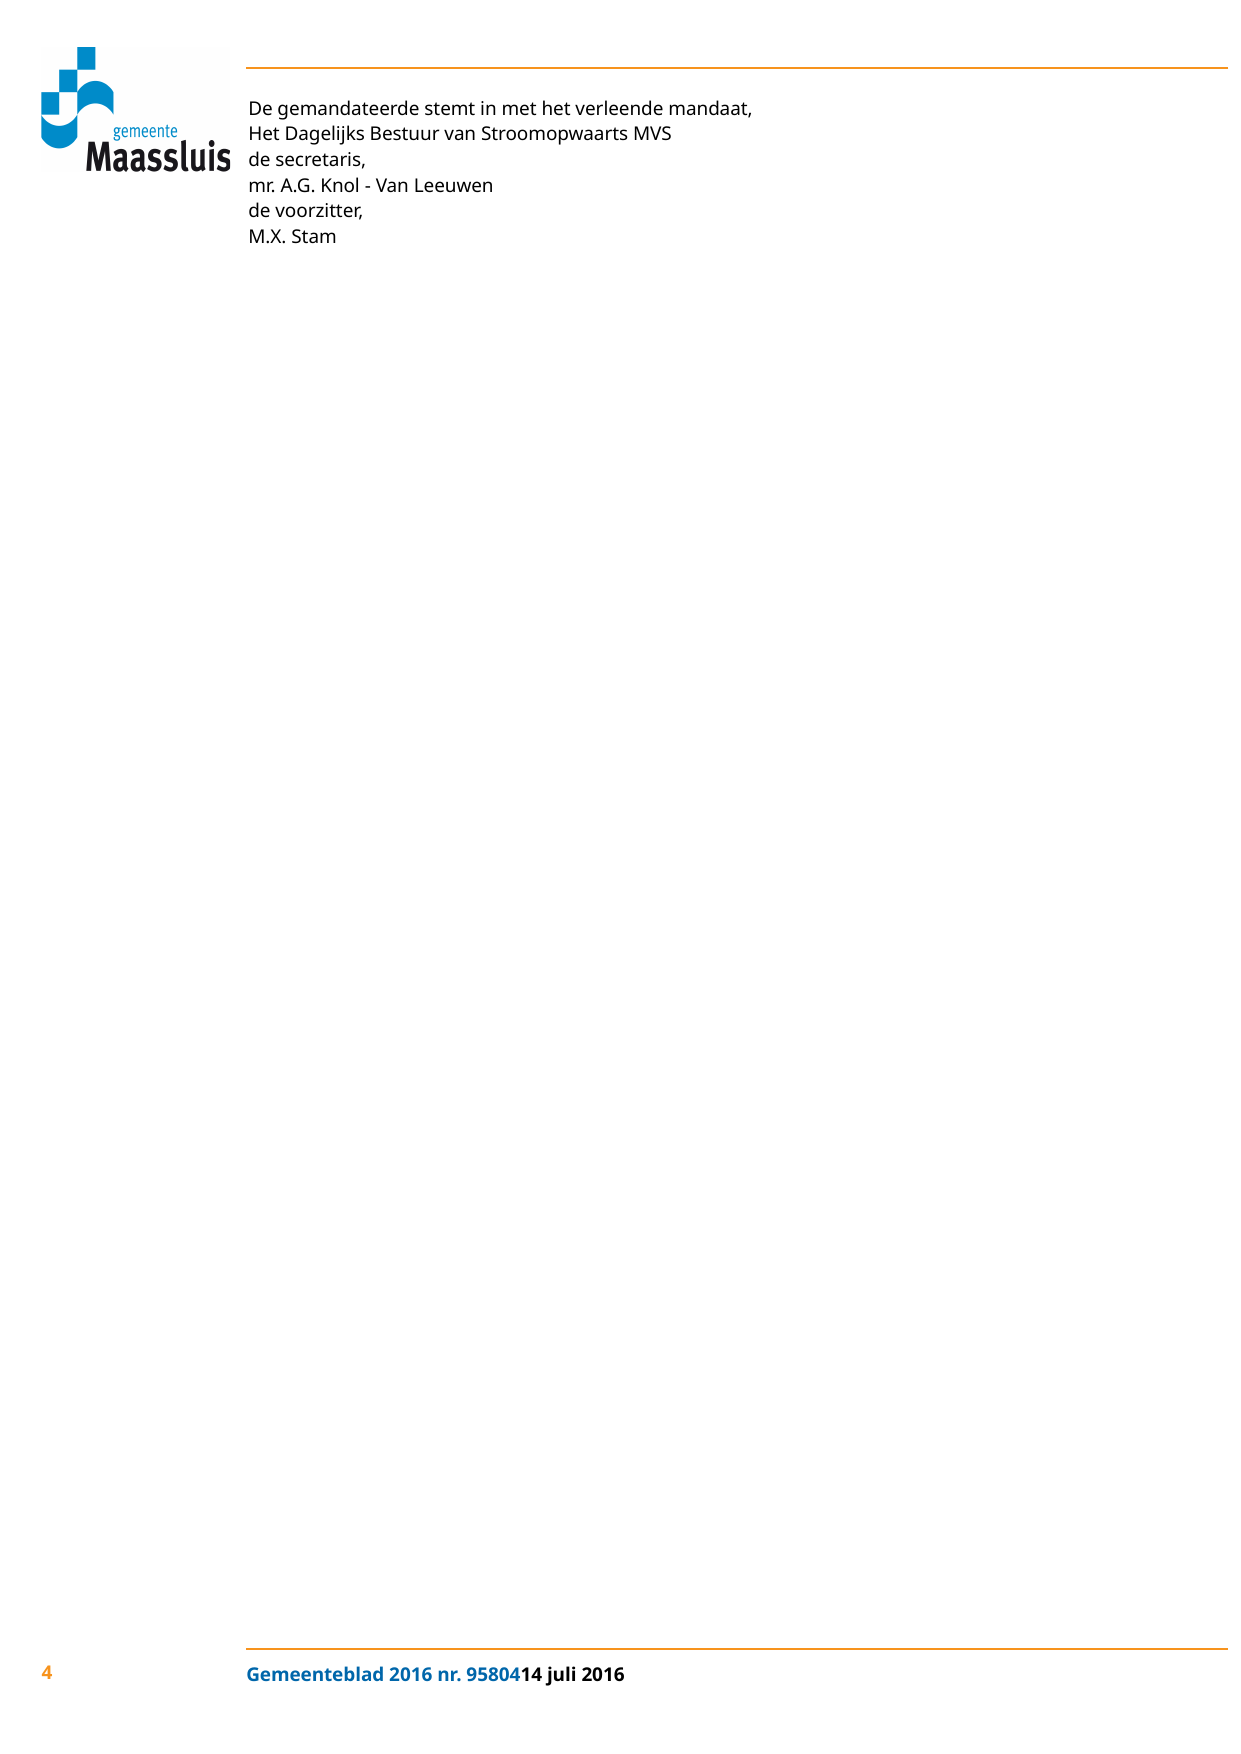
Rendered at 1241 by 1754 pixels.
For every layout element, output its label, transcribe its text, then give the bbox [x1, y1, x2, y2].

picture [41, 47, 231, 172]
text mr. A.G. Knol - Van Leeuwen [248, 172, 1152, 198]
text de voorzitter, [248, 198, 1152, 223]
text de secretaris, [248, 146, 1152, 172]
text Het Dagelijks Bestuur van Stroomopwaarts MVS [248, 121, 1152, 146]
text M.X. Stam [248, 223, 1152, 249]
picture [41, 47, 77, 92]
text De gemandateerde stemt in met het verleende mandaat, [248, 95, 1152, 121]
